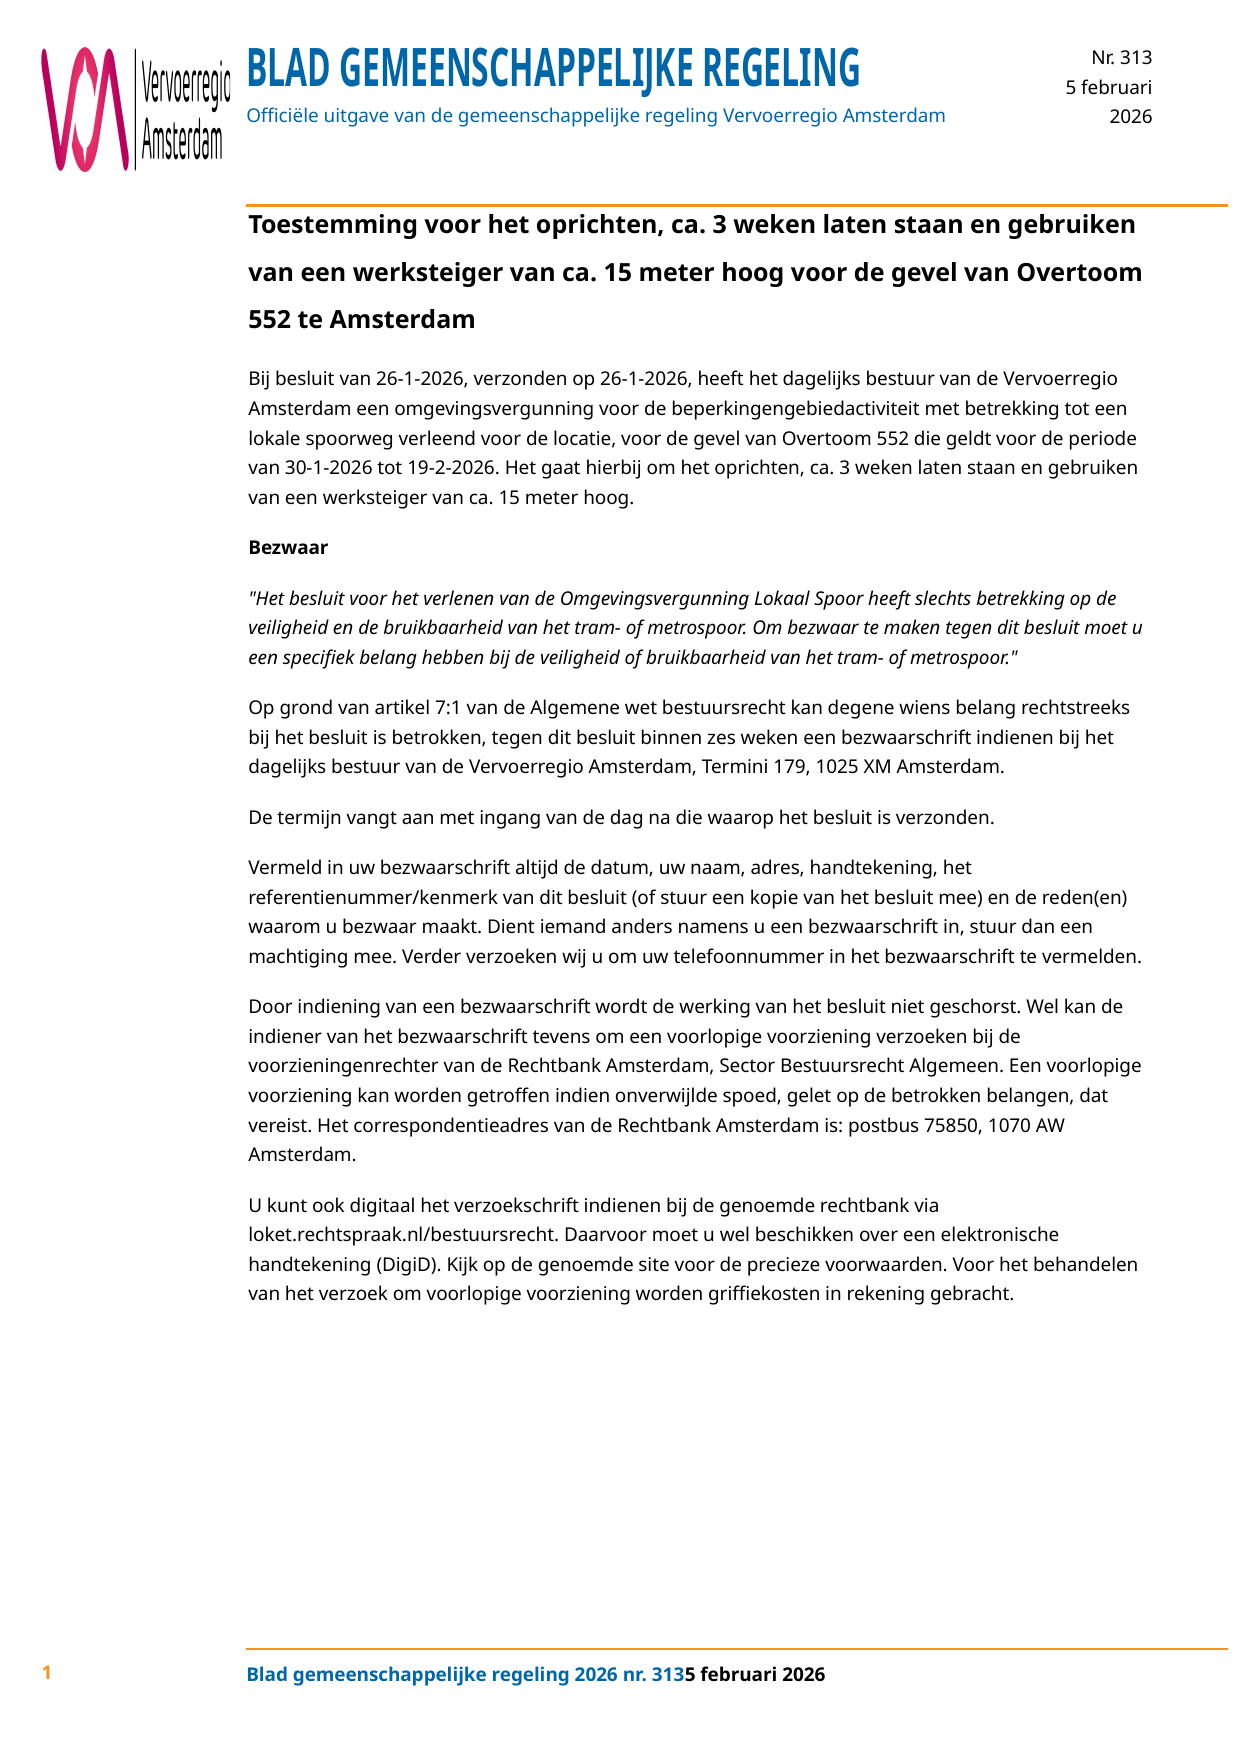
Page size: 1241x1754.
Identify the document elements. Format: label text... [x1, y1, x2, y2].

text Op grond van artikel 7:1 van de Algemene wet bestuursrecht kan degene wiens belang rechtstreeks bij het besluit is betrokken, tegen dit besluit binnen zes weken een bezwaarschrift indienen bij het dagelijks bestuur van de Vervoerregio Amsterdam, Termini 179, 1025 XM Amsterdam. [248, 694, 1152, 779]
text Bij besluit van 26-1-2026, verzonden op 26-1-2026, heeft het dagelijks bestuur van de Vervoerregio Amsterdam een omgevingsvergunning voor de beperkingengebiedactiviteit met betrekking tot een lokale spoorweg verleend voor de locatie, voor de gevel van Overtoom 552 die geldt voor de periode van 30-1-2026 tot 19-2-2026. Het gaat hierbij om het oprichten, ca. 3 weken laten staan en gebruiken van een werksteiger van ca. 15 meter hoog. [248, 366, 1152, 509]
picture [41, 47, 231, 172]
text U kunt ook digitaal het verzoekschrift indienen bij de genoemde rechtbank via loket.rechtspraak.nl/bestuursrecht. Daarvoor moet u wel beschikken over een elektronische handtekening (DigiD). Kijk op de genoemde site voor de precieze voorwaarden. Voor het behandelen van het verzoek om voorlopige voorziening worden griffiekosten in rekening gebracht. [248, 1192, 1152, 1306]
text Door indiening van een bezwaarschrift wordt de werking van het besluit niet geschorst. Wel kan de indiener van het bezwaarschrift tevens om een voorlopige voorziening verzoeken bij de voorzieningenrechter van de Rechtbank Amsterdam, Sector Bestuursrecht Algemeen. Een voorlopige voorziening kan worden getroffen indien onverwijlde spoed, gelet op de betrokken belangen, dat vereist. Het correspondentieadres van de Rechtbank Amsterdam is: postbus 75850, 1070 AW Amsterdam. [248, 993, 1152, 1167]
text De termijn vangt aan met ingang van de dag na die waarop het besluit is verzonden. [248, 804, 1152, 829]
text Toestemming voor het oprichten, ca. 3 weken laten staan en gebruiken van een werksteiger van ca. 15 meter hoog voor de gevel van Overtoom 552 te Amsterdam [248, 207, 1152, 336]
text "Het besluit voor het verlenen van de Omgevingsvergunning Lokaal Spoor heeft slechts betrekking op de veiligheid en de bruikbaarheid van het tram- of metrospoor. Om bezwaar te maken tegen dit besluit moet u een specifiek belang hebben bij de veiligheid of bruikbaarheid van het tram- of metrospoor." [248, 585, 1152, 669]
text Bezwaar [248, 534, 1152, 560]
text Vermeld in uw bezwaarschrift altijd de datum, uw naam, adres, handtekening, het referentienummer/kenmerk van dit besluit (of stuur een kopie van het besluit mee) en de reden(en) waarom u bezwaar maakt. Dient iemand anders namens u een bezwaarschrift in, stuur dan een machtiging mee. Verder verzoeken wij u om uw telefoonnummer in het bezwaarschrift te vermelden. [248, 854, 1152, 969]
